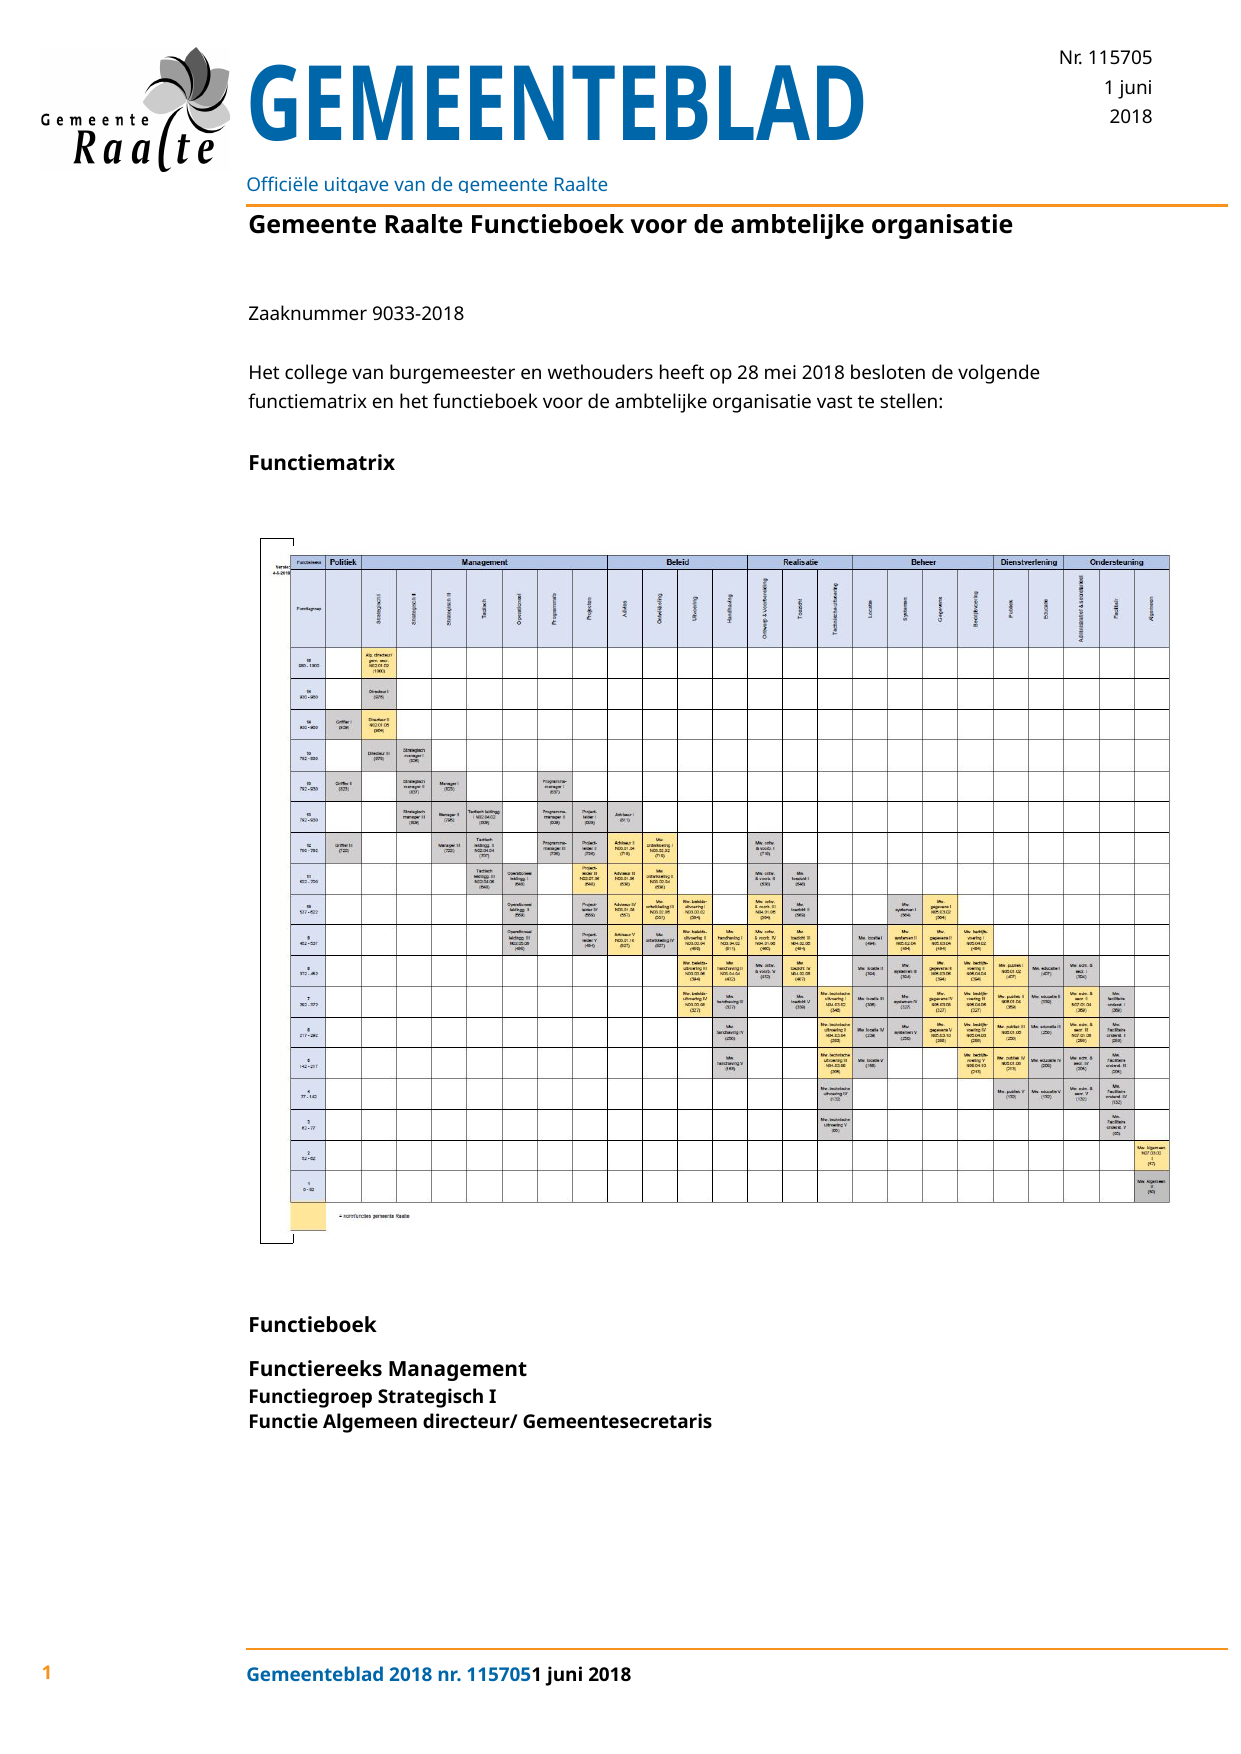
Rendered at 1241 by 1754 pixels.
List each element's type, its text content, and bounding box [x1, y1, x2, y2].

picture [268, 546, 1173, 1234]
text Het college van burgemeester en wethouders heeft op 28 mei 2018 besloten de volgende functiematrix en het functieboek voor de ambtelijke organisatie vast te stellen: [248, 359, 1152, 414]
text Functiereeks Management [248, 1354, 1152, 1383]
picture [41, 47, 231, 172]
text Functiegroep Strategisch I [248, 1383, 1152, 1408]
text Functiematrix [248, 448, 1152, 476]
text Gemeente Raalte Functieboek voor de ambtelijke organisatie [248, 207, 1152, 241]
text Functie Algemeen directeur/ Gemeentesecretaris [248, 1408, 1152, 1434]
text Functieboek [248, 1310, 1152, 1338]
text Zaaknummer 9033-2018 [248, 300, 1152, 326]
